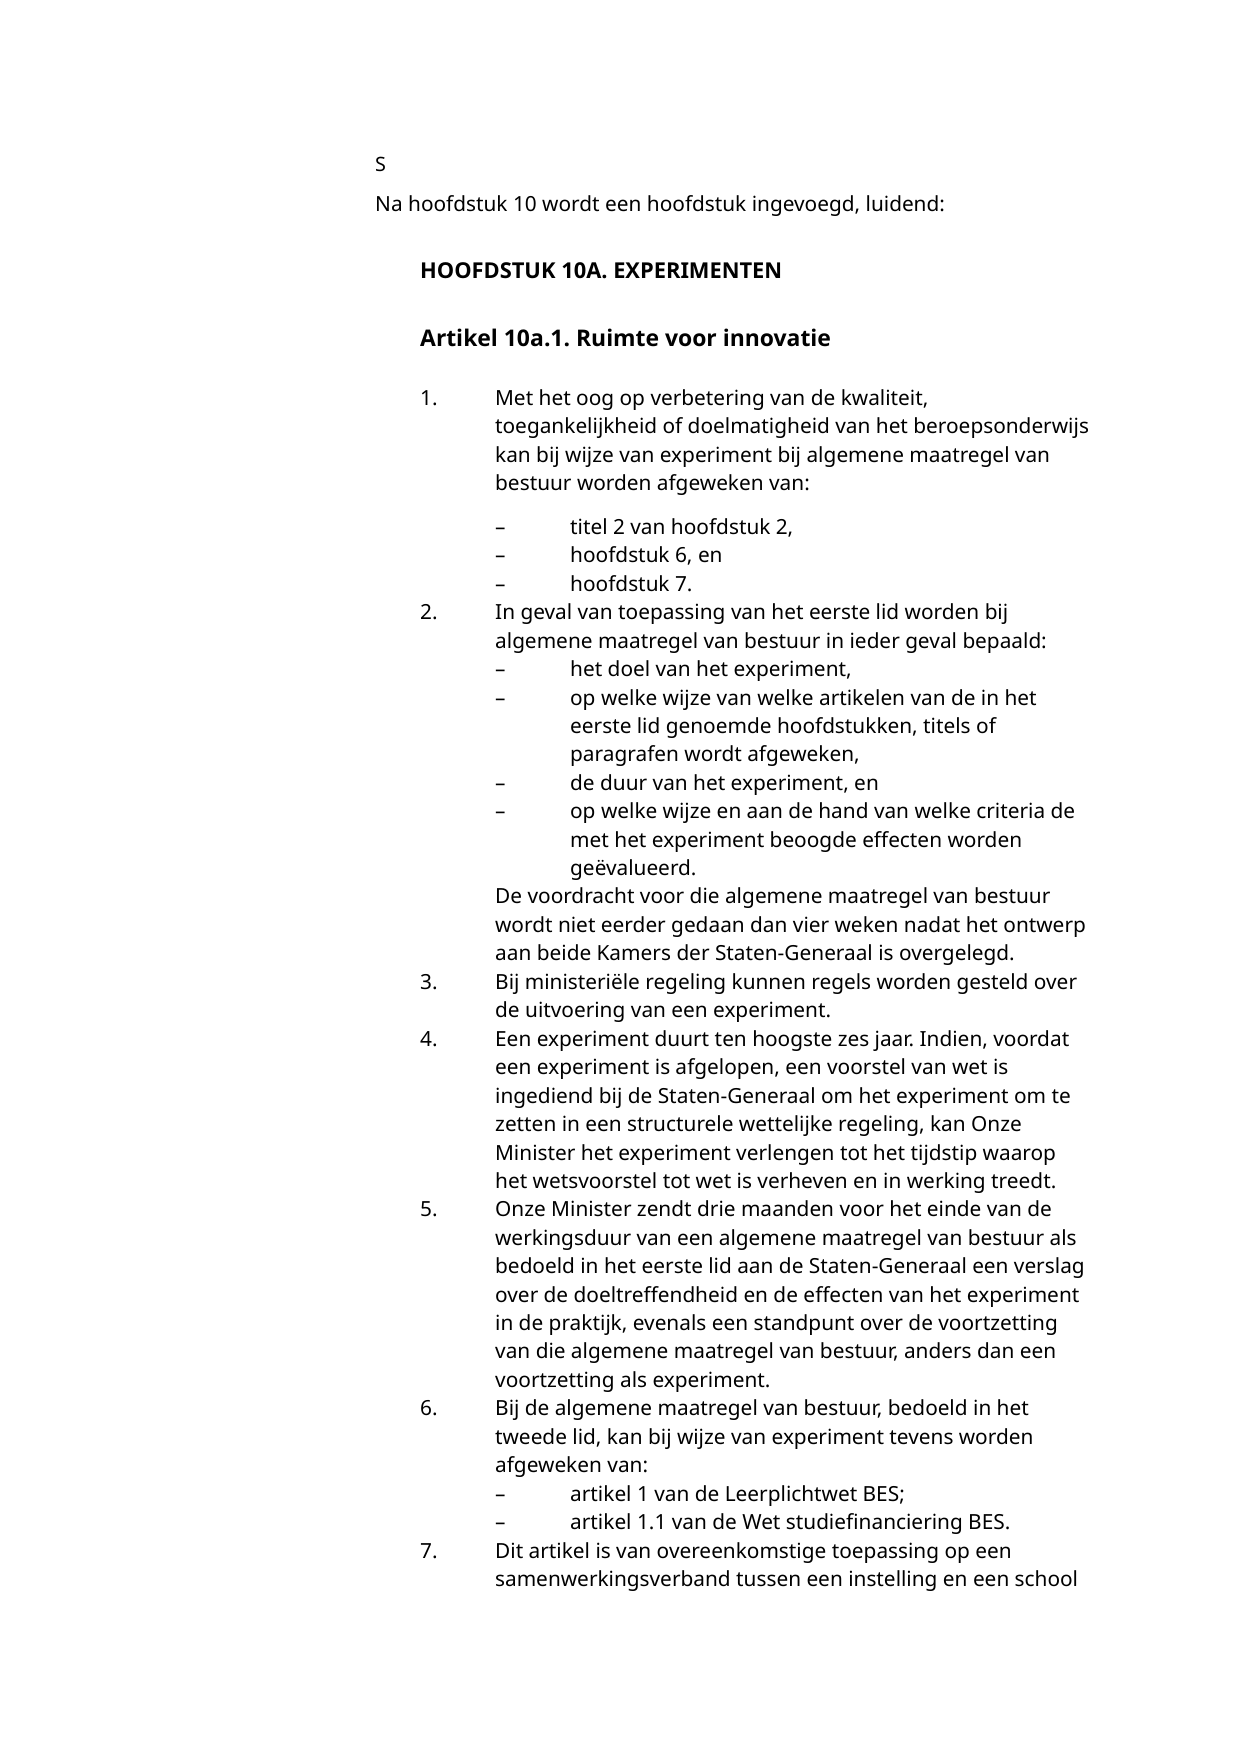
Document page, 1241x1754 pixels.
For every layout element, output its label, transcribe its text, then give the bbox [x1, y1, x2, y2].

list Dit artikel is van overeenkomstige toepassing op een samenwerkingsverband tussen een instelling en een school [420, 1536, 1090, 1593]
subtitle Artikel 10a.1. Ruimte voor innovatie [420, 322, 1090, 353]
list de duur van het experiment, en [495, 768, 1090, 796]
subtitle HOOFDSTUK 10A. EXPERIMENTEN [420, 255, 1090, 284]
list Bij ministeriële regeling kunnen regels worden gesteld over de uitvoering van een experiment. [420, 967, 1090, 1024]
list hoofdstuk 6, en [495, 540, 1090, 569]
list artikel 1.1 van de Wet studiefinanciering BES. [495, 1507, 1090, 1536]
list artikel 1 van de Leerplichtwet BES; [495, 1479, 1090, 1507]
list hoofdstuk 7. [495, 569, 1090, 597]
list Een experiment duurt ten hoogste zes jaar. Indien, voordat een experiment is afgelopen, een voorstel van wet is ingediend bij de Staten-Generaal om het experiment om te zetten in een structurele wettelijke regeling, kan Onze Minister het experiment verlengen tot het tijdstip waarop het wetsvoorstel tot wet is verheven en in werking treedt. [420, 1024, 1090, 1194]
list In geval van toepassing van het eerste lid worden bij algemene maatregel van bestuur in ieder geval bepaald: [420, 597, 1090, 654]
list Met het oog op verbetering van de kwaliteit, toegankelijkheid of doelmatigheid van het beroepsonderwijs kan bij wijze van experiment bij algemene maatregel van bestuur worden afgeweken van: [420, 383, 1090, 497]
list titel 2 van hoofdstuk 2, [495, 512, 1090, 540]
list op welke wijze van welke artikelen van de in het eerste lid genoemde hoofdstukken, titels of paragrafen wordt afgeweken, [495, 683, 1090, 768]
list op welke wijze en aan de hand van welke criteria de met het experiment beoogde effecten worden geëvalueerd. [495, 796, 1090, 882]
list Bij de algemene maatregel van bestuur, bedoeld in het tweede lid, kan bij wijze van experiment tevens worden afgeweken van: [420, 1393, 1090, 1479]
list Onze Minister zendt drie maanden voor het einde van de werkingsduur van een algemene maatregel van bestuur als bedoeld in het eerste lid aan de Staten-Generaal een verslag over de doeltreffendheid en de effecten van het experiment in de praktijk, evenals een standpunt over de voortzetting van die algemene maatregel van bestuur, anders dan een voortzetting als experiment. [420, 1194, 1090, 1393]
text Na hoofdstuk 10 wordt een hoofdstuk ingevoegd, luidend: [375, 189, 1090, 217]
text S [375, 150, 1090, 177]
list De voordracht voor die algemene maatregel van bestuur wordt niet eerder gedaan dan vier weken nadat het ontwerp aan beide Kamers der Staten-Generaal is overgelegd. [420, 882, 1090, 967]
list het doel van het experiment, [495, 654, 1090, 683]
